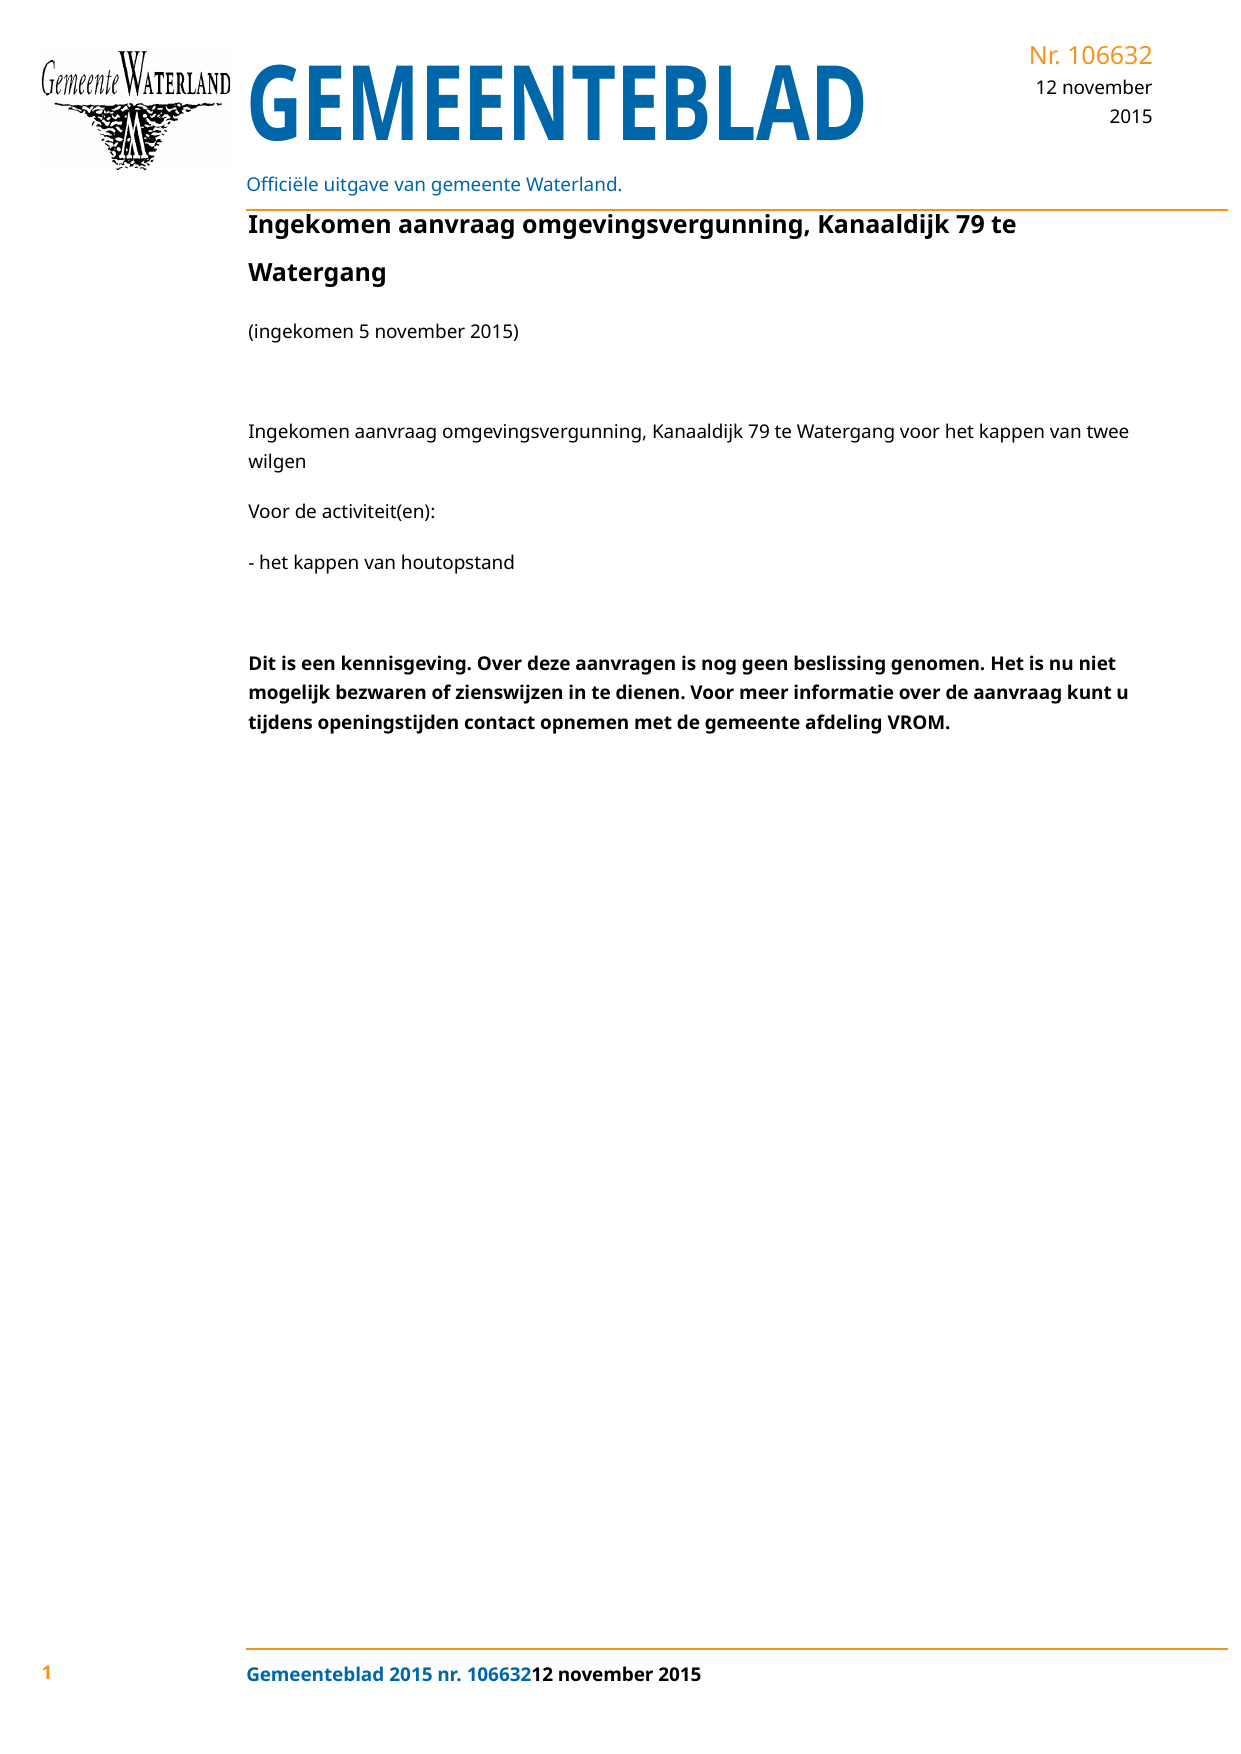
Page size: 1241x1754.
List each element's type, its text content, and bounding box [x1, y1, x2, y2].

picture [41, 47, 231, 172]
text Ingekomen aanvraag omgevingsvergunning, Kanaaldijk 79 te Watergang voor het kappen van twee wilgen [248, 419, 1152, 474]
text Dit is een kennisgeving. Over deze aanvragen is nog geen beslissing genomen. Het is nu niet mogelijk bezwaren of zienswijzen in te dienen. Voor meer informatie over de aanvraag kunt u tijdens openingstijden contact opnemen met de gemeente afdeling VROM. [248, 650, 1152, 735]
text - het kappen van houtopstand [248, 549, 1152, 575]
text (ingekomen 5 november 2015) [248, 318, 1152, 344]
text Voor de activiteit(en): [248, 499, 1152, 524]
text Ingekomen aanvraag omgevingsvergunning, Kanaaldijk 79 te Watergang [248, 211, 1152, 288]
